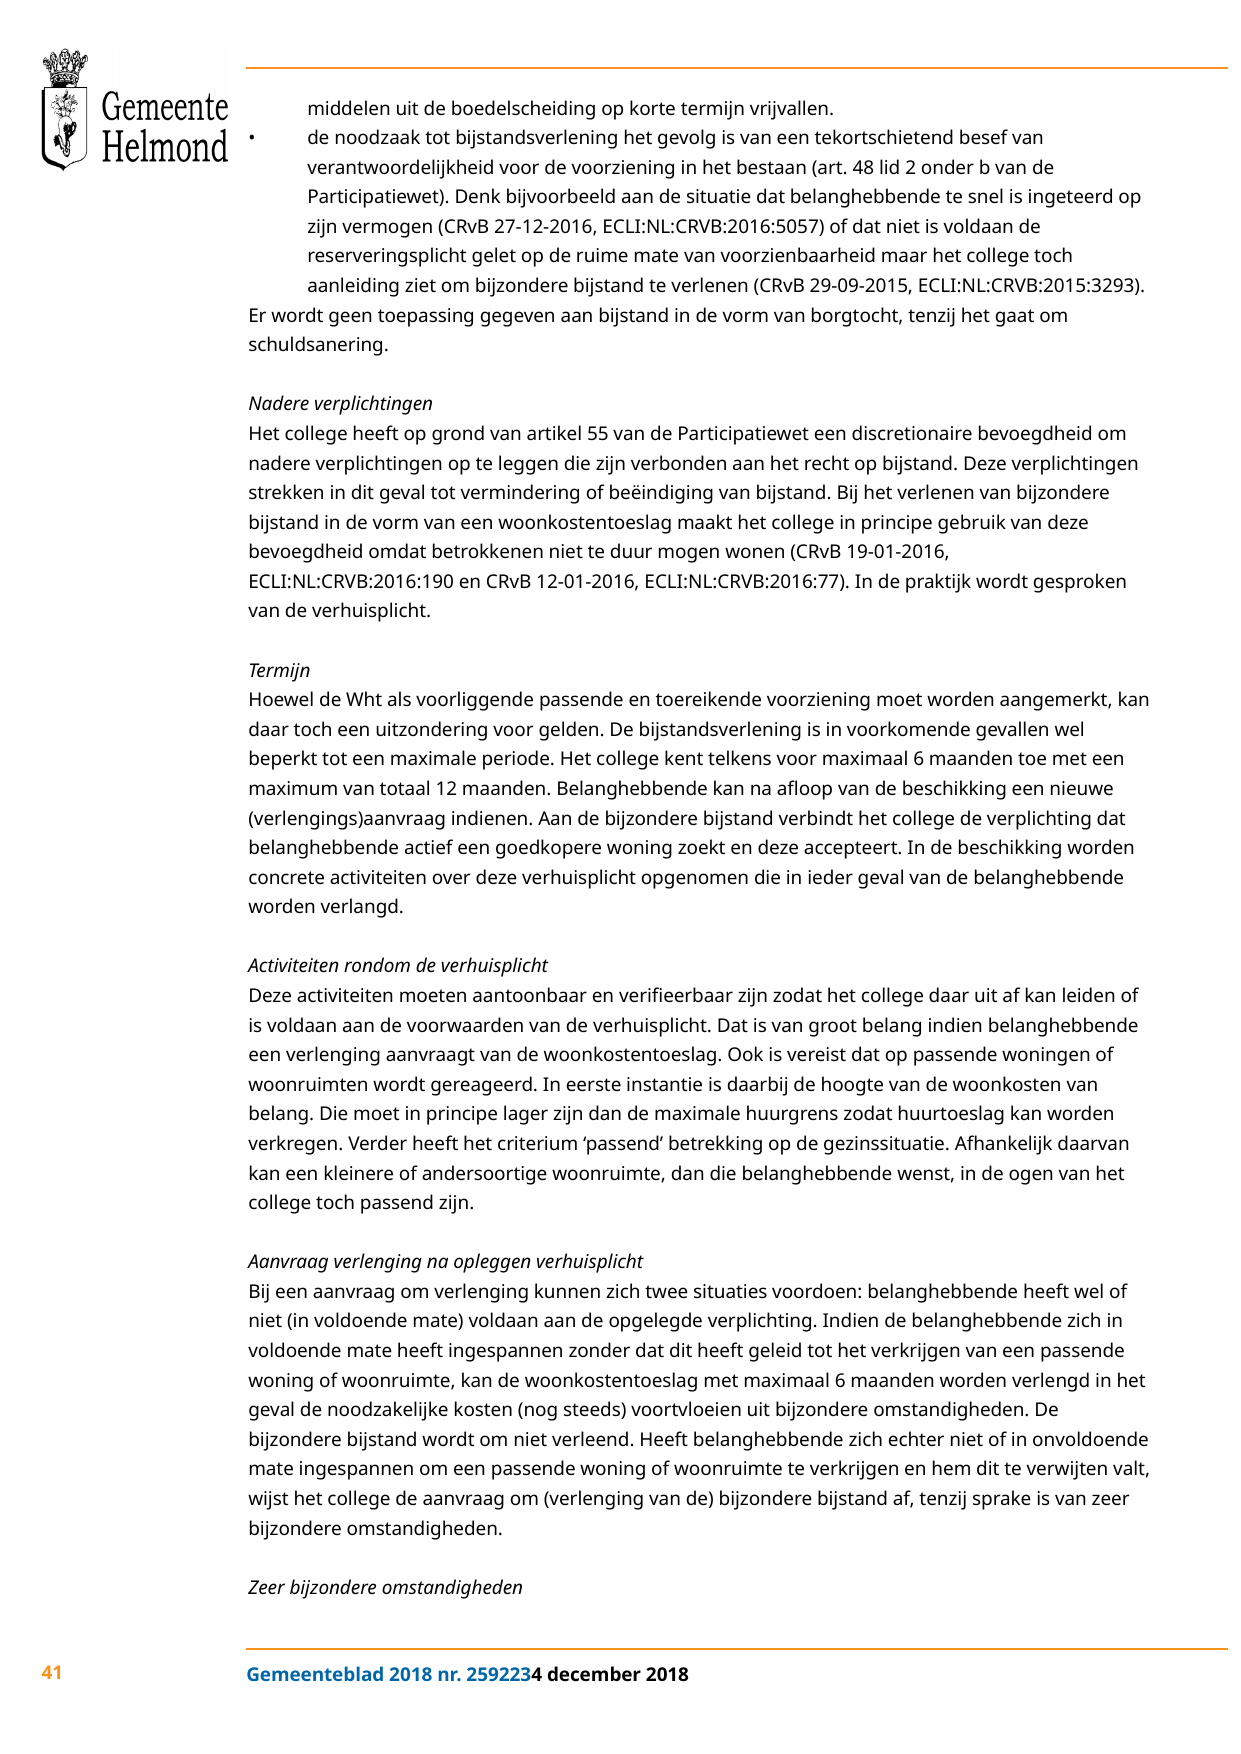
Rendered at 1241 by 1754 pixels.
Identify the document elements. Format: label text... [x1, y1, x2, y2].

text Termijn [248, 657, 1152, 683]
picture [41, 47, 231, 172]
text Het college heeft op grond van artikel 55 van de Participatiewet een discretionaire bevoegdheid om nadere verplichtingen op te leggen die zijn verbonden aan het recht op bijstand. Deze verplichtingen strekken in dit geval tot vermindering of beëindiging van bijstand. Bij het verlenen van bijzondere bijstand in de vorm van een woonkostentoeslag maakt het college in principe gebruik van deze bevoegdheid omdat betrokkenen niet te duur mogen wonen (CRvB 19-01-2016, ECLI:NL:CRVB:2016:190 en CRvB 12-01-2016, ECLI:NL:CRVB:2016:77). In de praktijk wordt gesproken van de verhuisplicht. [248, 420, 1152, 623]
text Hoewel de Wht als voorliggende passende en toereikende voorziening moet worden aangemerkt, kan daar toch een uitzondering voor gelden. De bijstandsverlening is in voorkomende gevallen wel beperkt tot een maximale periode. Het college kent telkens voor maximaal 6 maanden toe met een maximum van totaal 12 maanden. Belanghebbende kan na afloop van de beschikking een nieuwe (verlengings)aanvraag indienen. Aan de bijzondere bijstand verbindt het college de verplichting dat belanghebbende actief een goedkopere woning zoekt en deze accepteert. In de beschikking worden concrete activiteiten over deze verhuisplicht opgenomen die in ieder geval van de belanghebbende worden verlangd. [248, 686, 1152, 919]
text Nadere verplichtingen [248, 391, 1152, 416]
text Activiteiten rondom de verhuisplicht [248, 953, 1152, 978]
text Aanvraag verlenging na opleggen verhuisplicht [248, 1248, 1152, 1274]
list middelen uit de boedelscheiding op korte termijn vrijvallen. [248, 95, 1152, 121]
text Er wordt geen toepassing gegeven aan bijstand in de vorm van borgtocht, tenzij het gaat om schuldsanering. [248, 302, 1152, 357]
text Zeer bijzondere omstandigheden [248, 1574, 1152, 1600]
list de noodzaak tot bijstandsverlening het gevolg is van een tekortschietend besef van verantwoordelijkheid voor de voorziening in het bestaan (art. 48 lid 2 onder b van de Participatiewet). Denk bijvoorbeeld aan de situatie dat belanghebbende te snel is ingeteerd op zijn vermogen (CRvB 27-12-2016, ECLI:NL:CRVB:2016:5057) of dat niet is voldaan de reserveringsplicht gelet op de ruime mate van voorzienbaarheid maar het college toch aanleiding ziet om bijzondere bijstand te verlenen (CRvB 29-09-2015, ECLI:NL:CRVB:2015:3293). [248, 124, 1152, 298]
text Deze activiteiten moeten aantoonbaar en verifieerbaar zijn zodat het college daar uit af kan leiden of is voldaan aan de voorwaarden van de verhuisplicht. Dat is van groot belang indien belanghebbende een verlenging aanvraagt van de woonkostentoeslag. Ook is vereist dat op passende woningen of woonruimten wordt gereageerd. In eerste instantie is daarbij de hoogte van de woonkosten van belang. Die moet in principe lager zijn dan de maximale huurgrens zodat huurtoeslag kan worden verkregen. Verder heeft het criterium ‘passend’ betrekking op de gezinssituatie. Afhankelijk daarvan kan een kleinere of andersoortige woonruimte, dan die belanghebbende wenst, in de ogen van het college toch passend zijn. [248, 982, 1152, 1215]
text Bij een aanvraag om verlenging kunnen zich twee situaties voordoen: belanghebbende heeft wel of niet (in voldoende mate) voldaan aan de opgelegde verplichting. Indien de belanghebbende zich in voldoende mate heeft ingespannen zonder dat dit heeft geleid tot het verkrijgen van een passende woning of woonruimte, kan de woonkostentoeslag met maximaal 6 maanden worden verlengd in het geval de noodzakelijke kosten (nog steeds) voortvloeien uit bijzondere omstandigheden. De bijzondere bijstand wordt om niet verleend. Heeft belanghebbende zich echter niet of in onvoldoende mate ingespannen om een passende woning of woonruimte te verkrijgen en hem dit te verwijten valt, wijst het college de aanvraag om (verlenging van de) bijzondere bijstand af, tenzij sprake is van zeer bijzondere omstandigheden. [248, 1278, 1152, 1541]
